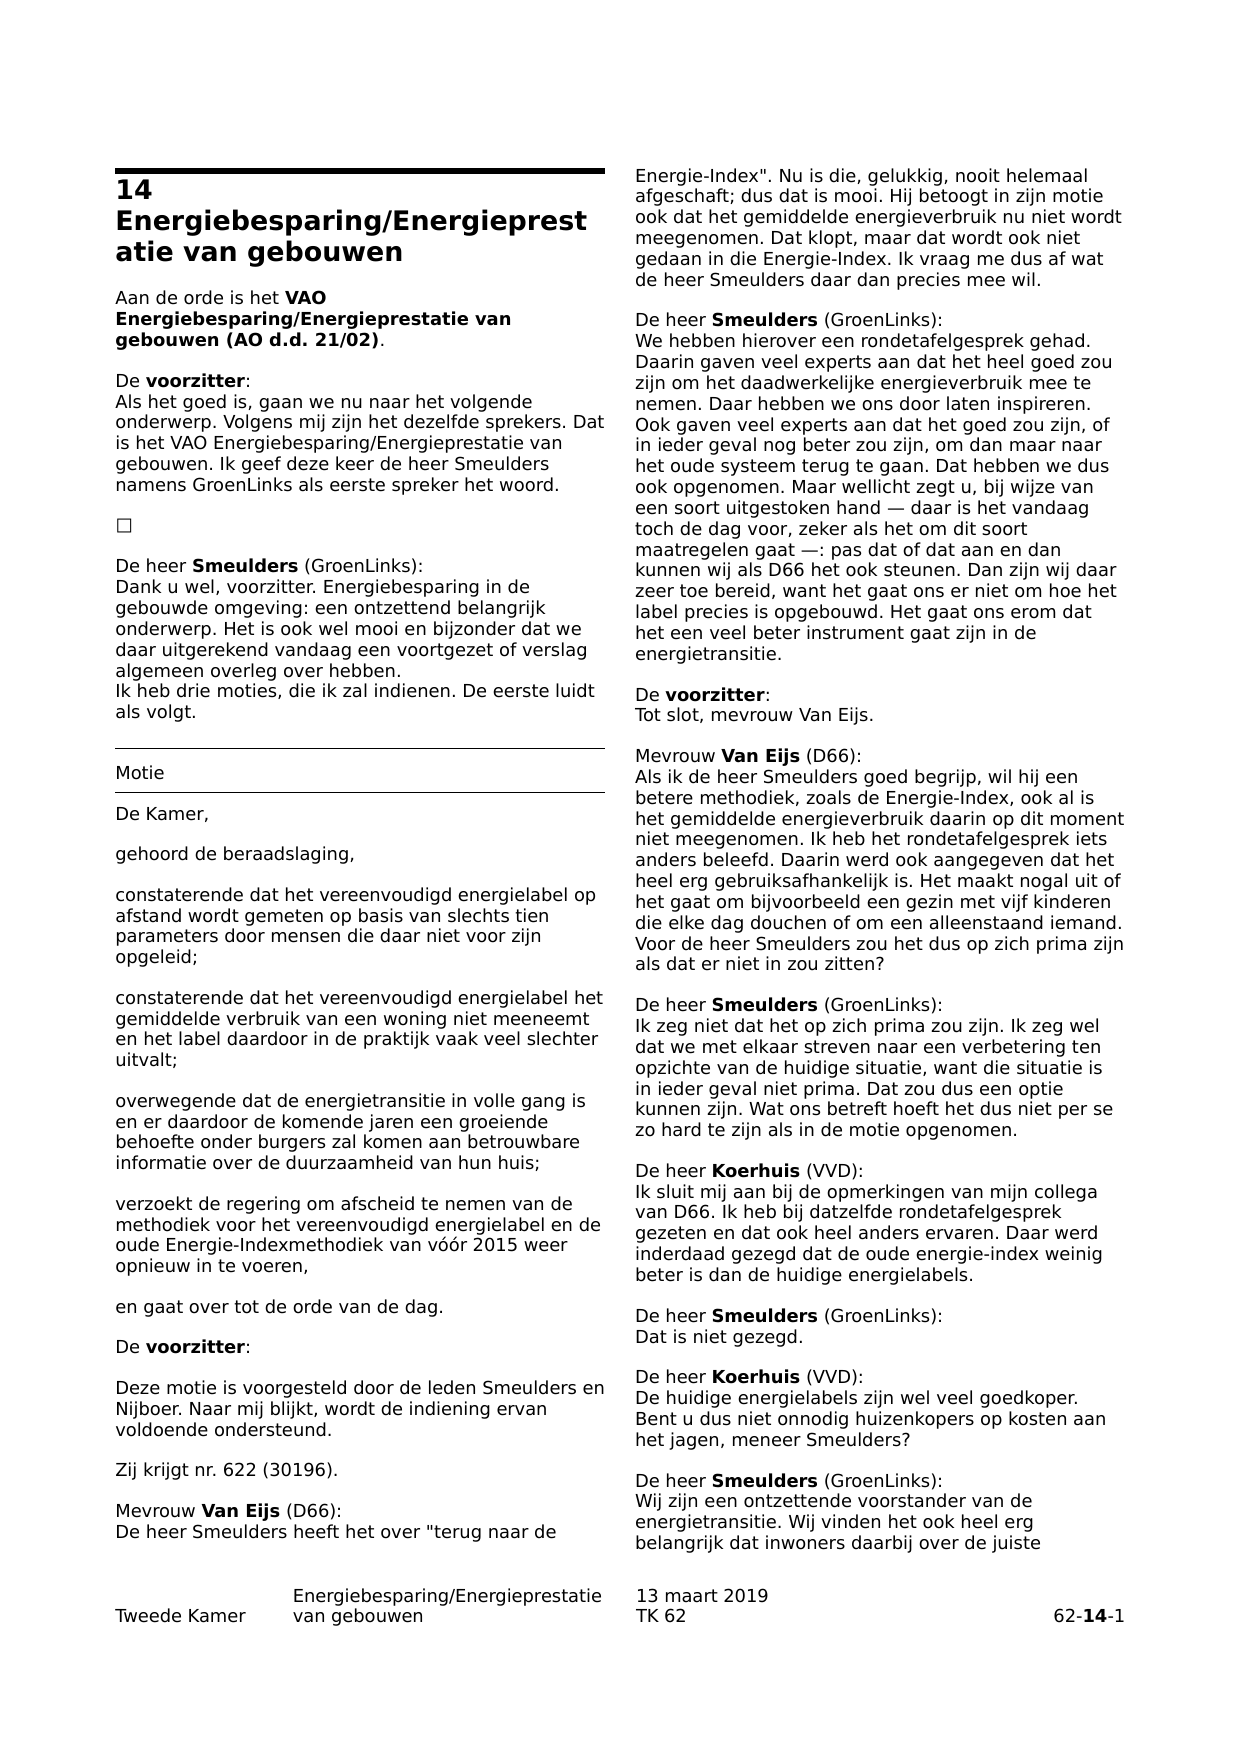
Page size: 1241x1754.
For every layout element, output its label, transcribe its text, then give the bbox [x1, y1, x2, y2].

text Motie [115, 763, 605, 783]
text De voorzitter: [115, 1337, 605, 1358]
text Wij zijn een ontzettende voorstander van de energietransitie. Wij vinden het ook heel erg belangrijk dat inwoners daarbij over de juiste [635, 1491, 1125, 1554]
text Mevrouw Van Eijs (D66): [635, 746, 1125, 767]
text Tot slot, mevrouw Van Eijs. [635, 705, 1125, 726]
text De Kamer, [115, 803, 605, 824]
text en gaat over tot de orde van de dag. [115, 1297, 605, 1317]
text Als ik de heer Smeulders goed begrijp, wil hij een betere methodiek, zoals de Energie-Index, ook al is het gemiddelde energieverbruik daarin op dit moment niet meegenomen. Ik heb het rondetafelgesprek iets anders beleefd. Daarin werd ook aangegeven dat het heel erg gebruiksafhankelijk is. Het maakt nogal uit of het gaat om bijvoorbeeld een gezin met vijf kinderen die elke dag douchen of om een alleenstaand iemand. Voor de heer Smeulders zou het dus op zich prima zijn als dat er niet in zou zitten? [635, 767, 1125, 975]
text Mevrouw Van Eijs (D66): [115, 1501, 605, 1522]
text Aan de orde is het VAO Energiebesparing/Energieprestatie van gebouwen (AO d.d. 21/02). [115, 288, 605, 351]
text Ik heb drie moties, die ik zal indienen. De eerste luidt als volgt. [115, 681, 605, 723]
text Ik zeg niet dat het op zich prima zou zijn. Ik zeg wel dat we met elkaar streven naar een verbetering ten opzichte van de huidige situatie, want die situatie is in ieder geval niet prima. Dat zou dus een optie kunnen zijn. Wat ons betreft hoeft het dus niet per se zo hard te zijn als in de motie opgenomen. [635, 1016, 1125, 1141]
text De heer Koerhuis (VVD): [635, 1161, 1125, 1181]
text De heer Smeulders (GroenLinks): [635, 310, 1125, 331]
text ⬜ [115, 516, 605, 536]
text overwegende dat de energietransitie in volle gang is en er daardoor de komende jaren een groeiende behoefte onder burgers zal komen aan betrouwbare informatie over de duurzaamheid van hun huis; [115, 1091, 605, 1174]
title 14 Energiebesparing/Energieprestatie van gebouwen [115, 174, 605, 268]
text De huidige energielabels zijn wel veel goedkoper. Bent u dus niet onnodig huizenkopers op kosten aan het jagen, meneer Smeulders? [635, 1388, 1125, 1450]
text Deze motie is voorgesteld door de leden Smeulders en Nijboer. Naar mij blijkt, wordt de indiening ervan voldoende ondersteund. [115, 1378, 605, 1440]
text verzoekt de regering om afscheid te nemen van de methodiek voor het vereenvoudigd energielabel en de oude Energie-Indexmethodiek van vóór 2015 weer opnieuw in te voeren, [115, 1194, 605, 1277]
text We hebben hierover een rondetafelgesprek gehad. Daarin gaven veel experts aan dat het heel goed zou zijn om het daadwerkelijke energieverbruik mee te nemen. Daar hebben we ons door laten inspireren. Ook gaven veel experts aan dat het goed zou zijn, of in ieder geval nog beter zou zijn, om dan maar naar het oude systeem terug te gaan. Dat hebben we dus ook opgenomen. Maar wellicht zegt u, bij wijze van een soort uitgestoken hand — daar is het vandaag toch de dag voor, zeker als het om dit soort maatregelen gaat —: pas dat of dat aan en dan kunnen wij als D66 het ook steunen. Dan zijn wij daar zeer toe bereid, want het gaat ons er niet om hoe het label precies is opgebouwd. Het gaat ons erom dat het een veel beter instrument gaat zijn in de energietransitie. [635, 331, 1125, 664]
text constaterende dat het vereenvoudigd energielabel op afstand wordt gemeten op basis van slechts tien parameters door mensen die daar niet voor zijn opgeleid; [115, 885, 605, 968]
text De heer Smeulders (GroenLinks): [635, 1470, 1125, 1491]
text De heer Smeulders heeft het over "terug naar de [115, 1522, 605, 1542]
text Dat is niet gezegd. [635, 1326, 1125, 1347]
text De voorzitter: [635, 684, 1125, 705]
text De voorzitter: [115, 371, 605, 391]
text De heer Smeulders (GroenLinks): [635, 995, 1125, 1016]
text Zij krijgt nr. 622 (30196). [115, 1460, 605, 1481]
text Ik sluit mij aan bij de opmerkingen van mijn collega van D66. Ik heb bij datzelfde rondetafelgesprek gezeten en dat ook heel anders ervaren. Daar werd inderdaad gezegd dat de oude energie-index weinig beter is dan de huidige energielabels. [635, 1181, 1125, 1286]
text De heer Koerhuis (VVD): [635, 1367, 1125, 1388]
text De heer Smeulders (GroenLinks): [115, 556, 605, 577]
text Dank u wel, voorzitter. Energiebesparing in de gebouwde omgeving: een ontzettend belangrijk onderwerp. Het is ook wel mooi en bijzonder dat we daar uitgerekend vandaag een voortgezet of verslag algemeen overleg over hebben. [115, 577, 605, 681]
text constaterende dat het vereenvoudigd energielabel het gemiddelde verbruik van een woning niet meeneemt en het label daardoor in de praktijk vaak veel slechter uitvalt; [115, 988, 605, 1071]
text Energie-Index". Nu is die, gelukkig, nooit helemaal afgeschaft; dus dat is mooi. Hij betoogt in zijn motie ook dat het gemiddelde energieverbruik nu niet wordt meegenomen. Dat klopt, maar dat wordt ook niet gedaan in die Energie-Index. Ik vraag me dus af wat de heer Smeulders daar dan precies mee wil. [635, 165, 1125, 290]
text De heer Smeulders (GroenLinks): [635, 1306, 1125, 1326]
text Als het goed is, gaan we nu naar het volgende onderwerp. Volgens mij zijn het dezelfde sprekers. Dat is het VAO Energiebesparing/Energieprestatie van gebouwen. Ik geef deze keer de heer Smeulders namens GroenLinks als eerste spreker het woord. [115, 391, 605, 496]
text gehoord de beraadslaging, [115, 844, 605, 865]
